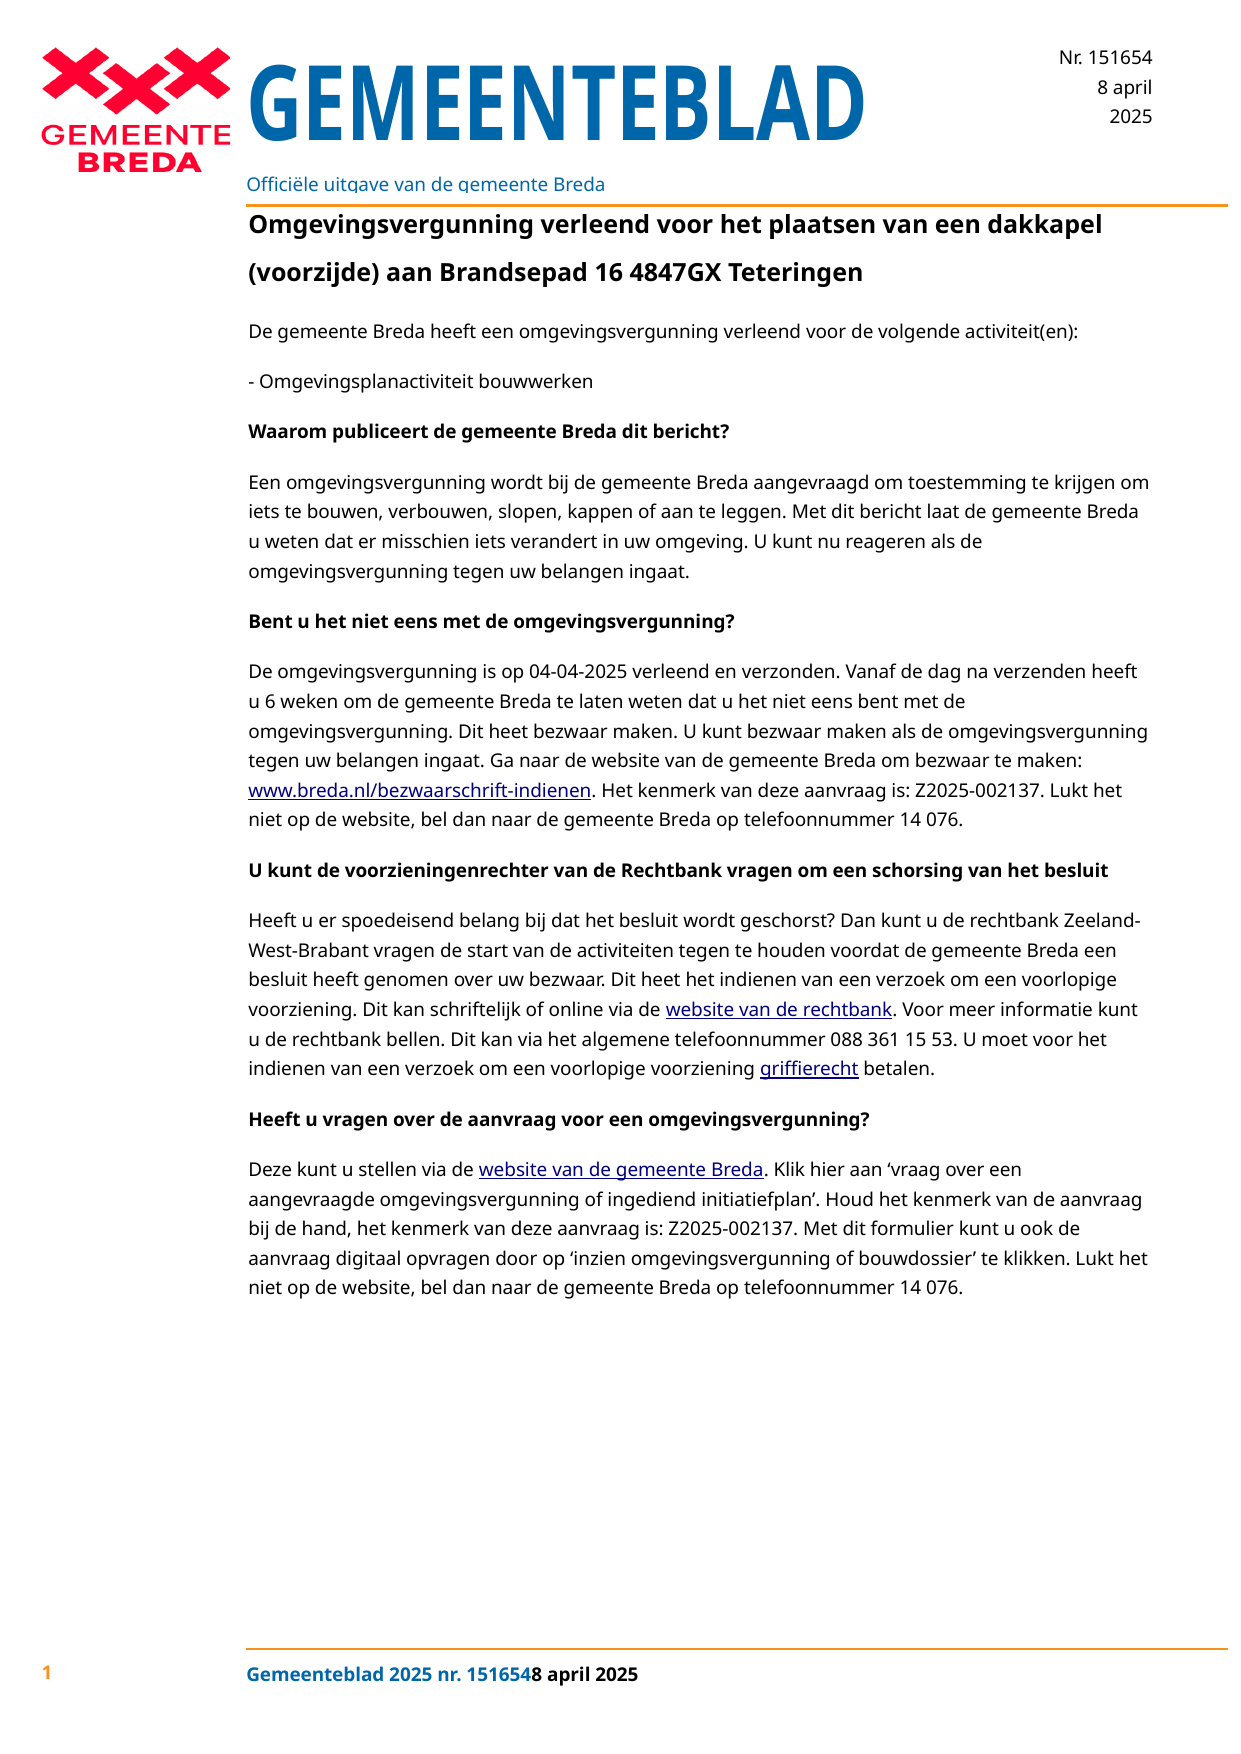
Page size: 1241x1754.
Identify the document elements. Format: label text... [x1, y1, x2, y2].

text U kunt de voorzieningenrechter van de Rechtbank vragen om een schorsing van het besluit [248, 857, 1152, 883]
picture [41, 47, 231, 172]
text - Omgevingsplanactiviteit bouwwerken [248, 368, 1152, 394]
text Waarom publiceert de gemeente Breda dit bericht? [248, 419, 1152, 444]
text De omgevingsvergunning is op 04-04-2025 verleend en verzonden. Vanaf de dag na verzenden heeft u 6 weken om de gemeente Breda te laten weten dat u het niet eens bent met de omgevingsvergunning. Dit heet bezwaar maken. U kunt bezwaar maken als de omgevingsvergunning tegen uw belangen ingaat. Ga naar de website van de gemeente Breda om bezwaar te maken: www.breda.nl/bezwaarschrift-indienen. Het kenmerk van deze aanvraag is: Z2025-002137. Lukt het niet op de website, bel dan naar de gemeente Breda op telefoonnummer 14 076. [248, 659, 1152, 832]
text Een omgevingsvergunning wordt bij de gemeente Breda aangevraagd om toestemming te krijgen om iets te bouwen, verbouwen, slopen, kappen of aan te leggen. Met dit bericht laat de gemeente Breda u weten dat er misschien iets verandert in uw omgeving. U kunt nu reageren als de omgevingsvergunning tegen uw belangen ingaat. [248, 469, 1152, 584]
text Omgevingsvergunning verleend voor het plaatsen van een dakkapel (voorzijde) aan Brandsepad 16 4847GX Teteringen [248, 207, 1152, 288]
text De gemeente Breda heeft een omgevingsvergunning verleend voor de volgende activiteit(en): [248, 318, 1152, 344]
text Heeft u er spoedeisend belang bij dat het besluit wordt geschorst? Dan kunt u de rechtbank Zeeland-West-Brabant vragen de start van de activiteiten tegen te houden voordat de gemeente Breda een besluit heeft genomen over uw bezwaar. Dit heet het indienen van een verzoek om een voorlopige voorziening. Dit kan schriftelijk of online via de website van de rechtbank. Voor meer informatie kunt u de rechtbank bellen. Dit kan via het algemene telefoonnummer 088 361 15 53. U moet voor het indienen van een verzoek om een voorlopige voorziening griffierecht betalen. [248, 907, 1152, 1081]
text Bent u het niet eens met de omgevingsvergunning? [248, 608, 1152, 634]
text Heeft u vragen over de aanvraag voor een omgevingsvergunning? [248, 1106, 1152, 1132]
text Deze kunt u stellen via de website van de gemeente Breda. Klik hier aan ‘vraag over een aangevraagde omgevingsvergunning of ingediend initiatiefplan’. Houd het kenmerk van de aanvraag bij de hand, het kenmerk van deze aanvraag is: Z2025-002137. Met dit formulier kunt u ook de aanvraag digitaal opvragen door op ‘inzien omgevingsvergunning of bouwdossier’ te klikken. Lukt het niet op de website, bel dan naar de gemeente Breda op telefoonnummer 14 076. [248, 1156, 1152, 1300]
